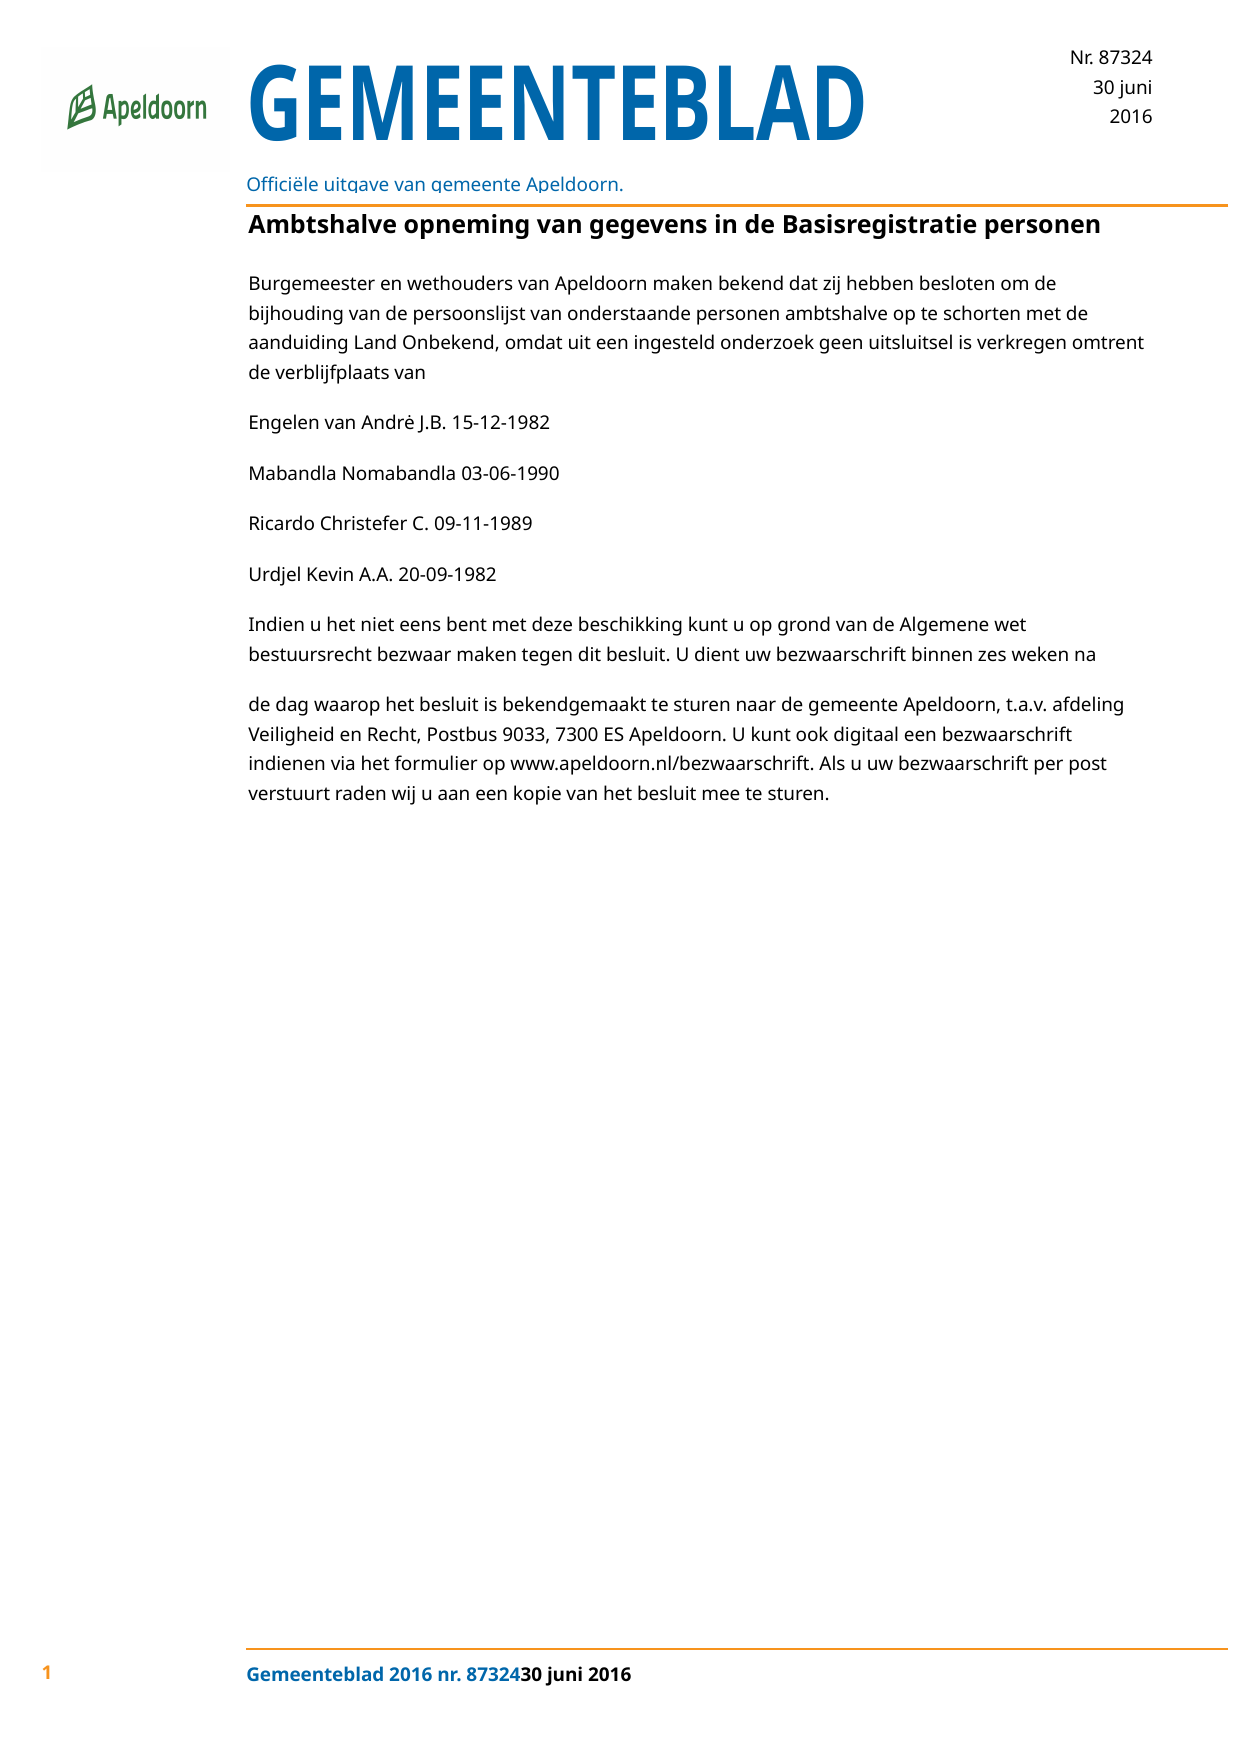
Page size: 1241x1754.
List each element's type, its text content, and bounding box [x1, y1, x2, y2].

text Ambtshalve opneming van gegevens in de Basisregistratie personen [248, 207, 1152, 241]
text Engelen van Andrė J.B. 15-12-1982 [248, 409, 1152, 435]
text Burgemeester en wethouders van Apeldoorn maken bekend dat zij hebben besloten om de bijhouding van de persoonslijst van onderstaande personen ambtshalve op te schorten met de aanduiding Land Onbekend, omdat uit een ingesteld onderzoek geen uitsluitsel is verkregen omtrent de verblijfplaats van [248, 270, 1152, 385]
text de dag waarop het besluit is bekendgemaakt te sturen naar de gemeente Apeldoorn, t.a.v. afdeling Veiligheid en Recht, Postbus 9033, 7300 ES Apeldoorn. U kunt ook digitaal een bezwaarschrift indienen via het formulier op www.apeldoorn.nl/bezwaarschrift. Als u uw bezwaarschrift per post verstuurt raden wij u aan een kopie van het besluit mee te sturen. [248, 691, 1152, 806]
text Ricardo Christefer C. 09-11-1989 [248, 510, 1152, 536]
picture [41, 47, 231, 172]
text Urdjel Kevin A.A. 20-09-1982 [248, 561, 1152, 586]
text Indien u het niet eens bent met deze beschikking kunt u op grond van de Algemene wet bestuursrecht bezwaar maken tegen dit besluit. U dient uw bezwaarschrift binnen zes weken na [248, 611, 1152, 666]
text Mabandla Nomabandla 03-06-1990 [248, 460, 1152, 486]
